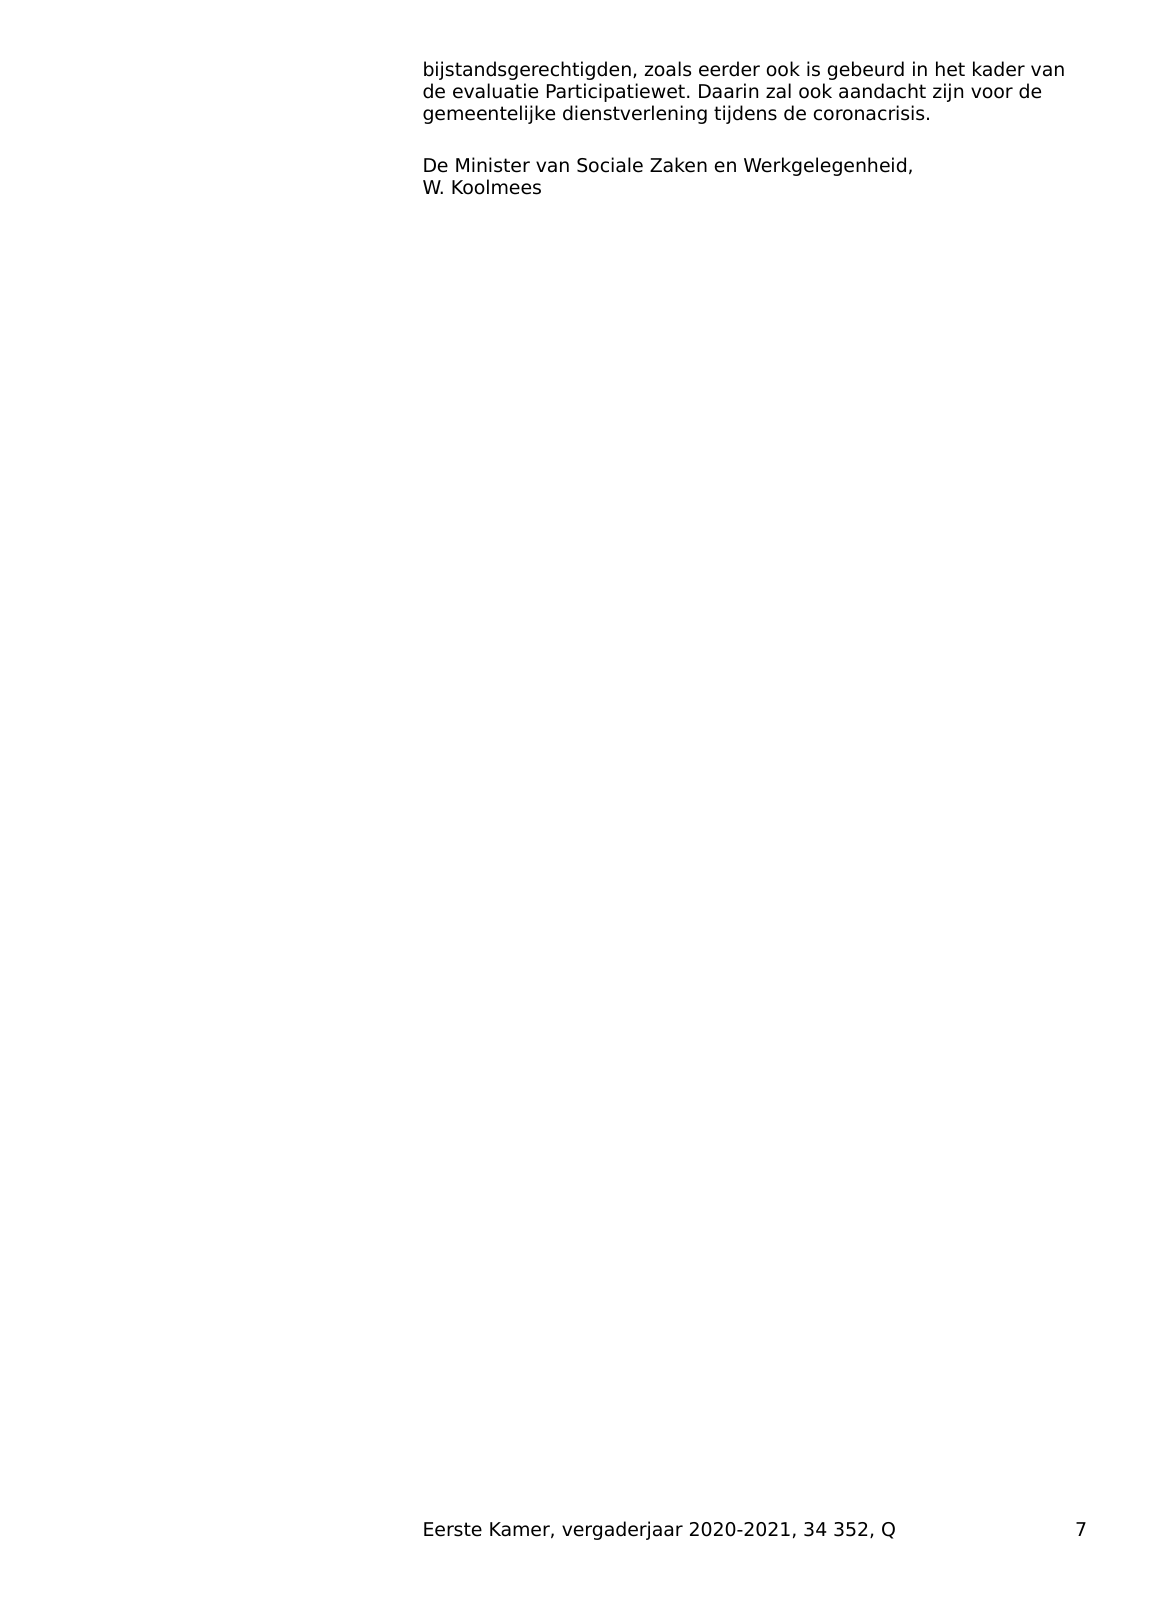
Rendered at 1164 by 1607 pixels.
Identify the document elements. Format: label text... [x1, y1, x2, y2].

text De Minister van Sociale Zaken en Werkgelegenheid, W. Koolmees [422, 155, 1087, 199]
text bijstandsgerechtigden, zoals eerder ook is gebeurd in het kader van de evaluatie Participatiewet. Daarin zal ook aandacht zijn voor de gemeentelijke dienstverlening tijdens de coronacrisis. [422, 59, 1087, 125]
